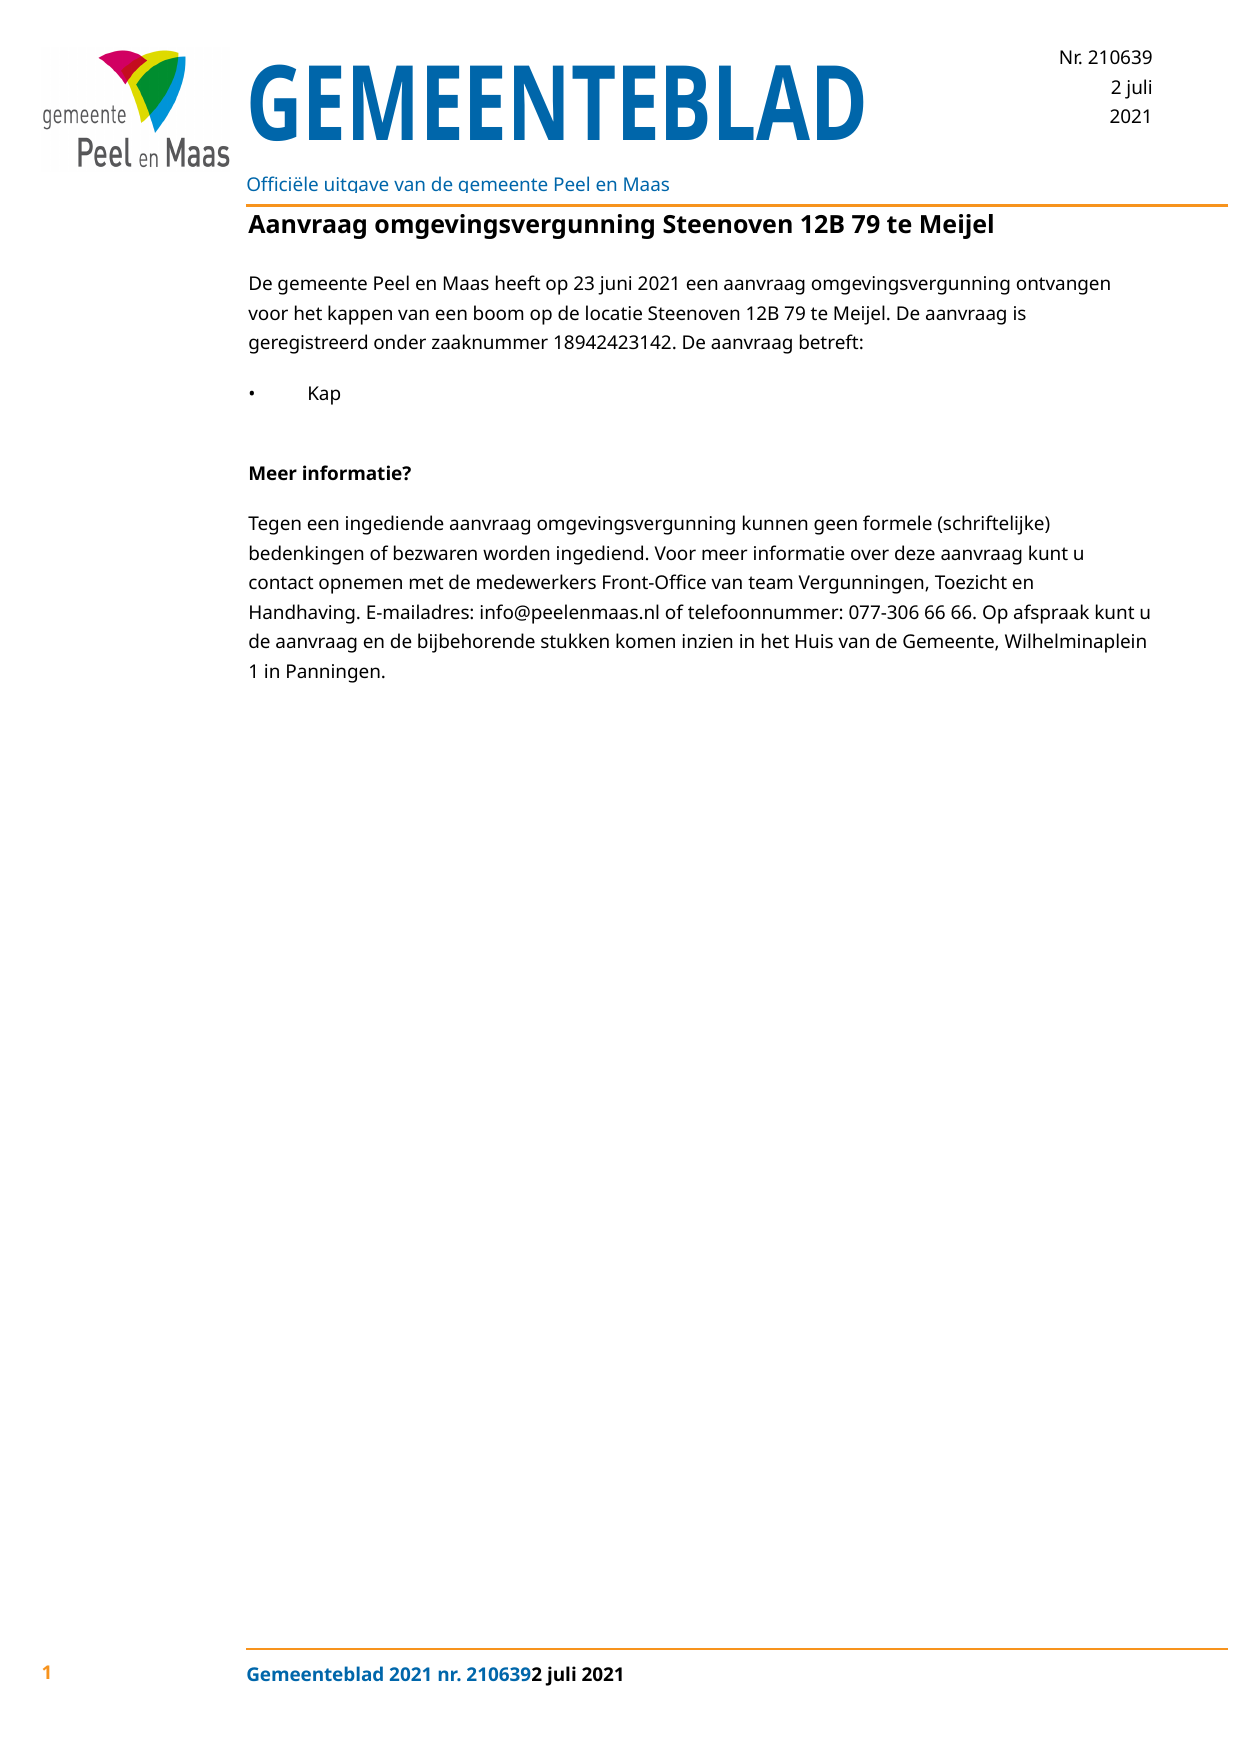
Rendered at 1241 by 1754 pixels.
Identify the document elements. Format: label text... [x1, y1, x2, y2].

text Aanvraag omgevingsvergunning Steenoven 12B 79 te Meijel [248, 207, 1152, 241]
text Tegen een ingediende aanvraag omgevingsvergunning kunnen geen formele (schriftelijke) bedenkingen of bezwaren worden ingediend. Voor meer informatie over deze aanvraag kunt u contact opnemen met de medewerkers Front-Office van team Vergunningen, Toezicht en Handhaving. E-mailadres: info@peelenmaas.nl of telefoonnummer: 077-306 66 66. Op afspraak kunt u de aanvraag en de bijbehorende stukken komen inzien in het Huis van de Gemeente, Wilhelminaplein 1 in Panningen. [248, 510, 1152, 684]
text Meer informatie? [248, 460, 1152, 486]
text De gemeente Peel en Maas heeft op 23 juni 2021 een aanvraag omgevingsvergunning ontvangen voor het kappen van een boom op de locatie Steenoven 12B 79 te Meijel. De aanvraag is geregistreerd onder zaaknummer 18942423142. De aanvraag betreft: [248, 270, 1152, 355]
list Kap [248, 380, 1152, 406]
picture [41, 47, 231, 172]
